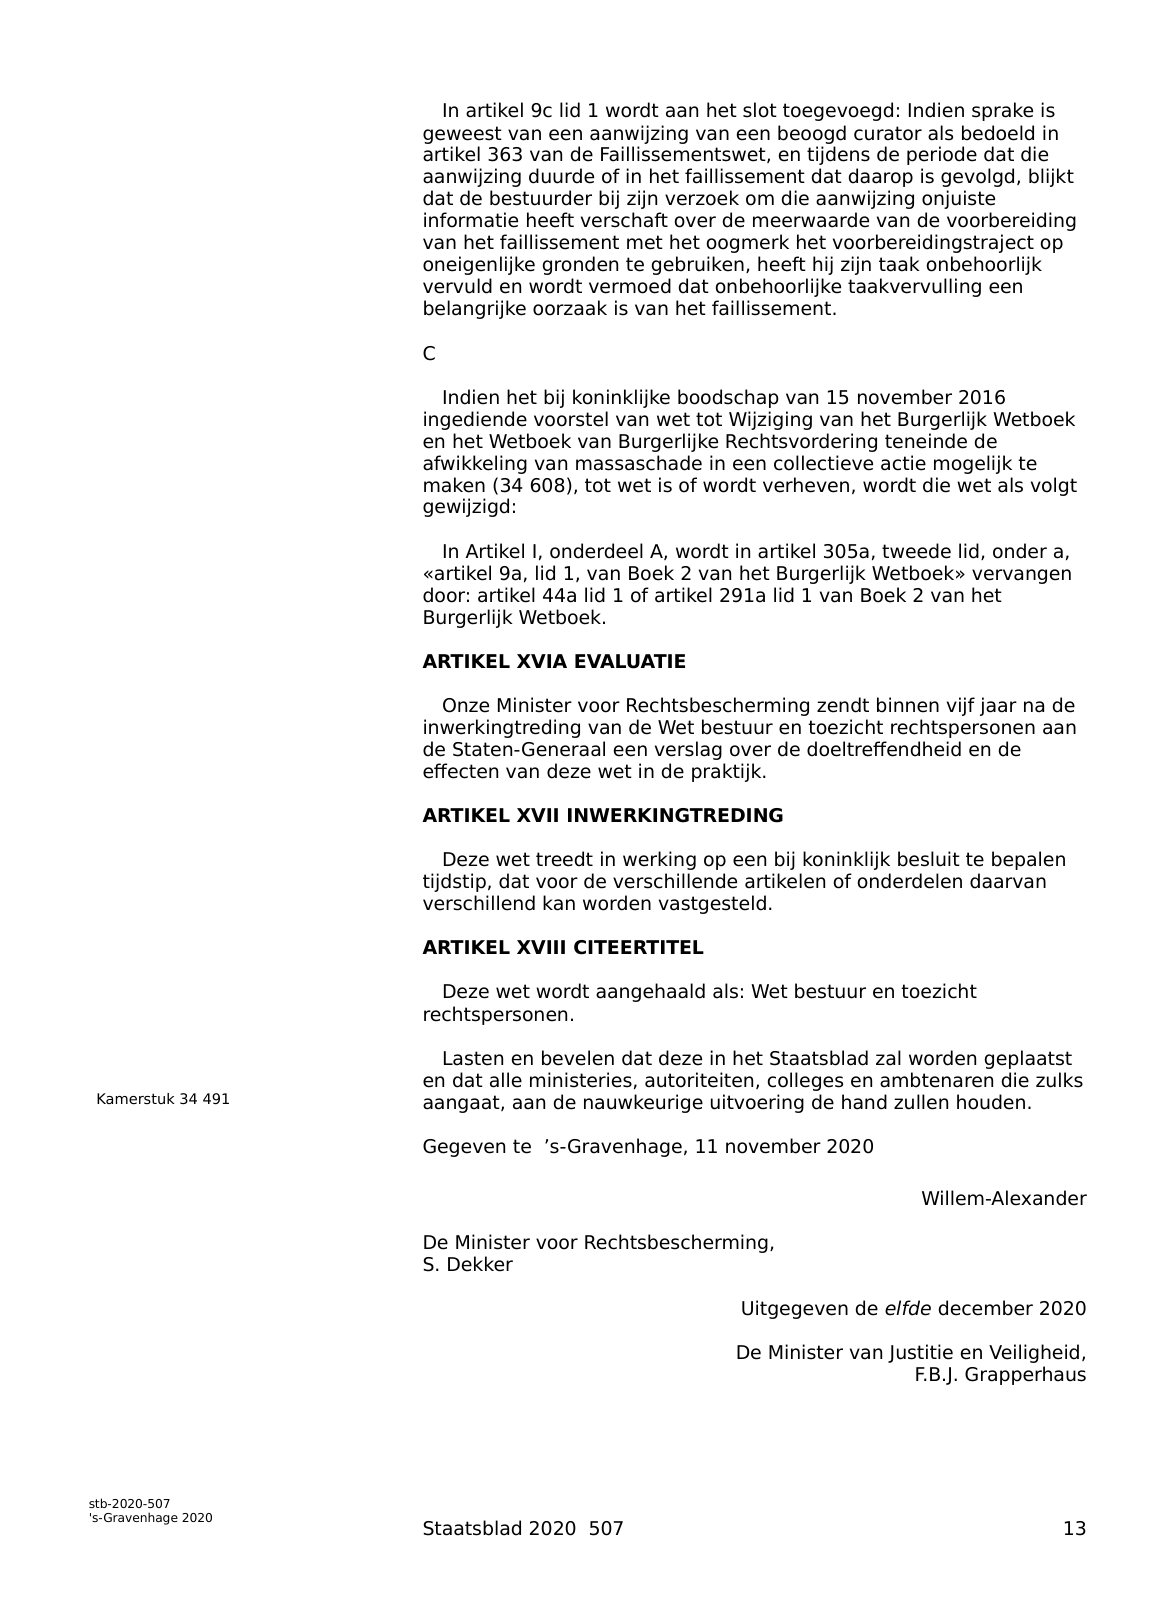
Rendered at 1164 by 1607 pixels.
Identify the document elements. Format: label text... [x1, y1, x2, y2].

subtitle ARTIKEL XVIII CITEERTITEL [422, 937, 1087, 959]
text Indien het bij koninklijke boodschap van 15 november 2016 ingediende voorstel van wet tot Wijziging van het Burgerlijk Wetboek en het Wetboek van Burgerlijke Rechtsvordering teneinde de afwikkeling van massaschade in een collectieve actie mogelijk te maken (34 608), tot wet is of wordt verheven, wordt die wet als volgt gewijzigd: [422, 387, 1087, 518]
text In Artikel I, onderdeel A, wordt in artikel 305a, tweede lid, onder a, «artikel 9a, lid 1, van Boek 2 van het Burgerlijk Wetboek» vervangen door: artikel 44a lid 1 of artikel 291a lid 1 van Boek 2 van het Burgerlijk Wetboek. [422, 541, 1087, 628]
text Gegeven te ’s-Gravenhage, 11 november 2020 [422, 1136, 1087, 1158]
text stb-2020-507 [88, 1497, 323, 1511]
text Deze wet wordt aangehaald als: Wet bestuur en toezicht rechtspersonen. [422, 981, 1087, 1025]
text C [422, 342, 1087, 364]
text Onze Minister voor Rechtsbescherming zendt binnen vijf jaar na de inwerkingtreding van de Wet bestuur en toezicht rechtspersonen aan de Staten-Generaal een verslag over de doeltreffendheid en de effecten van deze wet in de praktijk. [422, 695, 1087, 783]
text Deze wet treedt in werking op een bij koninklijk besluit te bepalen tijdstip, dat voor de verschillende artikelen of onderdelen daarvan verschillend kan worden vastgesteld. [422, 849, 1087, 915]
text De Minister voor Rechtsbescherming, S. Dekker [422, 1232, 1087, 1276]
text Lasten en bevelen dat deze in het Staatsblad zal worden geplaatst en dat alle ministeries, autoriteiten, colleges en ambtenaren die zulks aangaat, aan de nauwkeurige uitvoering de hand zullen houden. [422, 1048, 1087, 1113]
text Willem-Alexander [422, 1188, 1087, 1210]
text In artikel 9c lid 1 wordt aan het slot toegevoegd: Indien sprake is geweest van een aanwijzing van een beoogd curator als bedoeld in artikel 363 van de Faillissementswet, en tijdens de periode dat die aanwijzing duurde of in het faillissement dat daarop is gevolgd, blijkt dat de bestuurder bij zijn verzoek om die aanwijzing onjuiste informatie heeft verschaft over de meerwaarde van de voorbereiding van het faillissement met het oogmerk het voorbereidingstraject op oneigenlijke gronden te gebruiken, heeft hij zijn taak onbehoorlijk vervuld en wordt vermoed dat onbehoorlijke taakvervulling een belangrijke oorzaak is van het faillissement. [422, 100, 1087, 320]
text Uitgegeven de elfde december 2020 [422, 1298, 1087, 1320]
text Kamerstuk 34 491 [77, 1091, 396, 1107]
subtitle ARTIKEL XVII INWERKINGTREDING [422, 805, 1087, 827]
subtitle ARTIKEL XVIA EVALUATIE [422, 651, 1087, 673]
text De Minister van Justitie en Veiligheid, F.B.J. Grapperhaus [422, 1342, 1087, 1386]
text 's-Gravenhage 2020 [88, 1511, 323, 1525]
